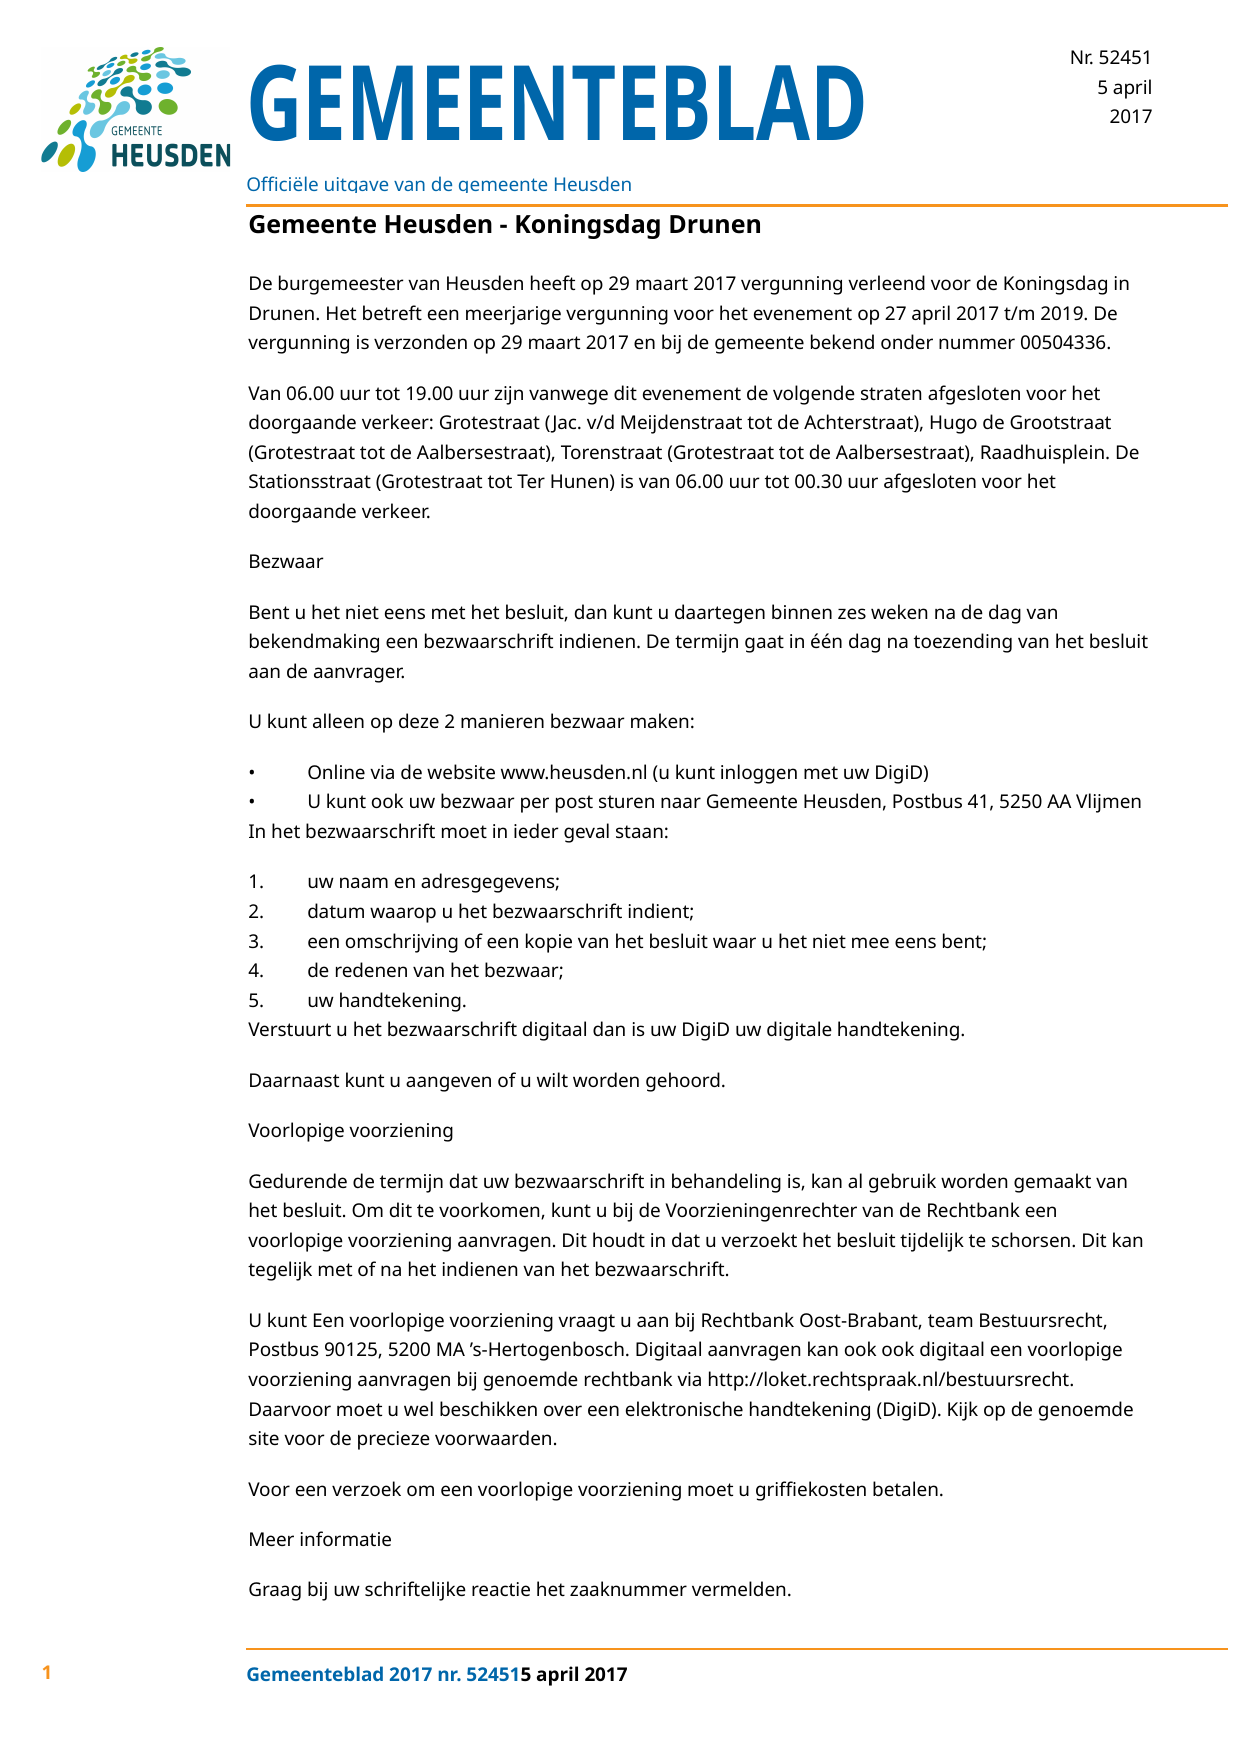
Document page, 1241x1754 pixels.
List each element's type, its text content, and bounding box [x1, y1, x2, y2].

list datum waarop u het bezwaarschrift indient; [248, 898, 1152, 924]
picture [41, 47, 231, 172]
text Bezwaar [248, 549, 1152, 574]
text Gemeente Heusden - Koningsdag Drunen [248, 207, 1152, 241]
text Graag bij uw schriftelijke reactie het zaaknummer vermelden. [248, 1577, 1152, 1602]
text Verstuurt u het bezwaarschrift digitaal dan is uw DigiD uw digitale handtekening. [248, 1017, 1152, 1042]
list een omschrijving of een kopie van het besluit waar u het niet mee eens bent; [248, 928, 1152, 953]
text Voorlopige voorziening [248, 1117, 1152, 1143]
text Meer informatie [248, 1526, 1152, 1552]
text Voor een verzoek om een voorlopige voorziening moet u griffiekosten betalen. [248, 1476, 1152, 1501]
list de redenen van het bezwaar; [248, 957, 1152, 983]
text Bent u het niet eens met het besluit, dan kunt u daartegen binnen zes weken na de dag van bekendmaking een bezwaarschrift indienen. De termijn gaat in één dag na toezending van het besluit aan de aanvrager. [248, 599, 1152, 684]
list uw handtekening. [248, 987, 1152, 1013]
text Gedurende de termijn dat uw bezwaarschrift in behandeling is, kan al gebruik worden gemaakt van het besluit. Om dit te voorkomen, kunt u bij de Voorzieningenrechter van de Rechtbank een voorlopige voorziening aanvragen. Dit houdt in dat u verzoekt het besluit tijdelijk te schorsen. Dit kan tegelijk met of na het indienen van het bezwaarschrift. [248, 1168, 1152, 1282]
text U kunt Een voorlopige voorziening vraagt u aan bij Rechtbank Oost-Brabant, team Bestuursrecht, Postbus 90125, 5200 MA ’s-Hertogenbosch. Digitaal aanvragen kan ook ook digitaal een voorlopige voorziening aanvragen bij genoemde rechtbank via http://loket.rechtspraak.nl/bestuursrecht. Daarvoor moet u wel beschikken over een elektronische handtekening (DigiD). Kijk op de genoemde site voor de precieze voorwaarden. [248, 1307, 1152, 1451]
list uw naam en adresgegevens; [248, 869, 1152, 894]
text Van 06.00 uur tot 19.00 uur zijn vanwege dit evenement de volgende straten afgesloten voor het doorgaande verkeer: Grotestraat (Jac. v/d Meijdenstraat tot de Achterstraat), Hugo de Grootstraat (Grotestraat tot de Aalbersestraat), Torenstraat (Grotestraat tot de Aalbersestraat), Raadhuisplein. De Stationsstraat (Grotestraat tot Ter Hunen) is van 06.00 uur tot 00.30 uur afgesloten voor het doorgaande verkeer. [248, 380, 1152, 524]
text U kunt alleen op deze 2 manieren bezwaar maken: [248, 709, 1152, 734]
text De burgemeester van Heusden heeft op 29 maart 2017 vergunning verleend voor de Koningsdag in Drunen. Het betreft een meerjarige vergunning voor het evenement op 27 april 2017 t/m 2019. De vergunning is verzonden op 29 maart 2017 en bij de gemeente bekend onder nummer 00504336. [248, 270, 1152, 355]
list Online via de website www.heusden.nl (u kunt inloggen met uw DigiD) [248, 759, 1152, 785]
list U kunt ook uw bezwaar per post sturen naar Gemeente Heusden, Postbus 41, 5250 AA Vlijmen [248, 789, 1152, 814]
text Daarnaast kunt u aangeven of u wilt worden gehoord. [248, 1067, 1152, 1093]
text In het bezwaarschrift moet in ieder geval staan: [248, 818, 1152, 844]
